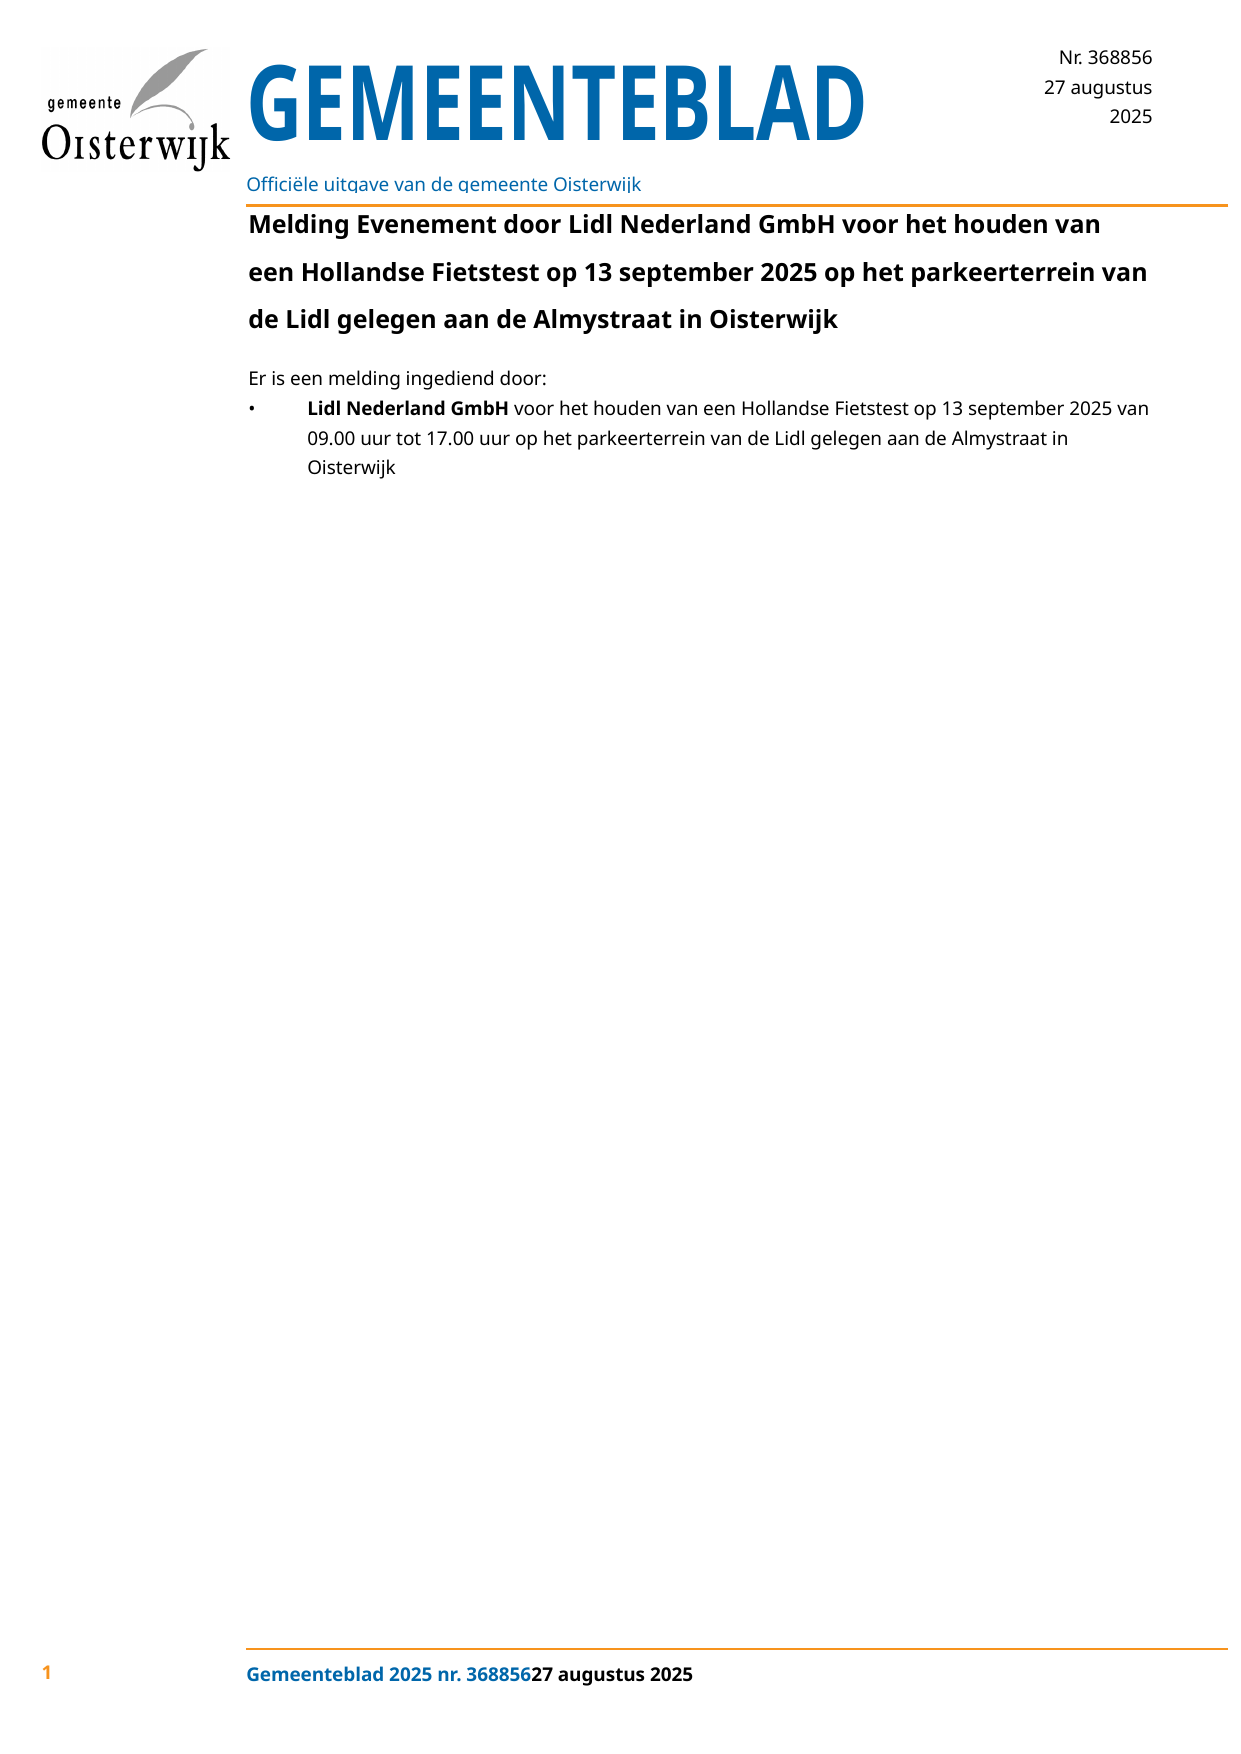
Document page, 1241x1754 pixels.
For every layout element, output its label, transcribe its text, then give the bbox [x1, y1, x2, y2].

text Er is een melding ingediend door: [248, 366, 1152, 391]
list Lidl Nederland GmbH voor het houden van een Hollandse Fietstest op 13 september 2025 van 09.00 uur tot 17.00 uur op het parkeerterrein van de Lidl gelegen aan de Almystraat in Oisterwijk [248, 395, 1152, 480]
text Melding Evenement door Lidl Nederland GmbH voor het houden van een Hollandse Fietstest op 13 september 2025 op het parkeerterrein van de Lidl gelegen aan de Almystraat in Oisterwijk [248, 207, 1152, 336]
picture [41, 47, 231, 172]
